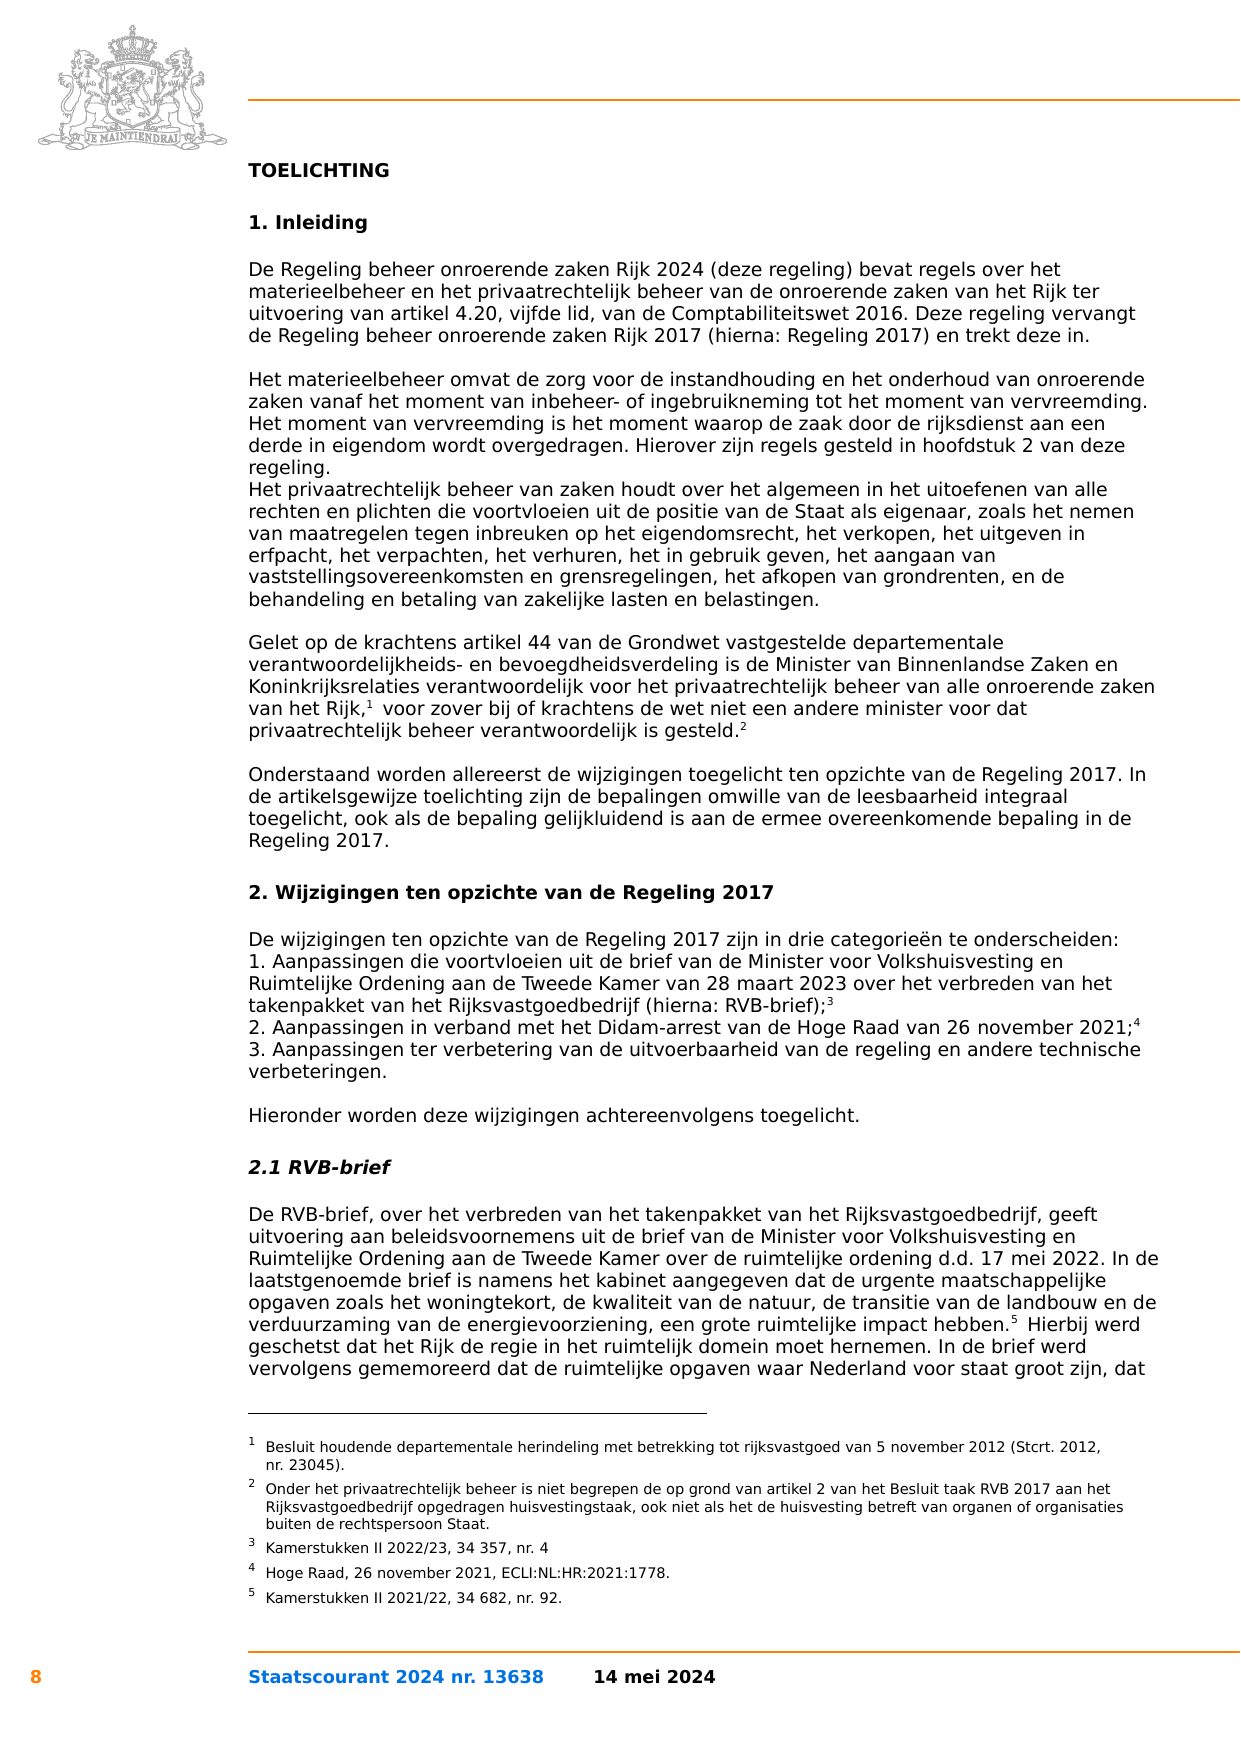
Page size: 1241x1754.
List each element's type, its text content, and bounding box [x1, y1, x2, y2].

text 1. Aanpassingen die voortvloeien uit de brief van de Minister voor Volkshuisvesting en Ruimtelijke Ordening aan de Tweede Kamer van 28 maart 2023 over het verbreden van het takenpakket van het Rijksvastgoedbedrijf (hierna: RVB-brief); [248, 951, 1163, 1017]
text Het materieelbeheer omvat de zorg voor de instandhouding en het onderhoud van onroerende zaken vanaf het moment van inbeheer- of ingebruikneming tot het moment van vervreemding. Het moment van vervreemding is het moment waarop de zaak door de rijksdienst aan een derde in eigendom wordt overgedragen. Hierover zijn regels gesteld in hoofdstuk 2 van deze regeling. [248, 369, 1163, 478]
subtitle TOELICHTING [248, 160, 1163, 182]
text Het privaatrechtelijk beheer van zaken houdt over het algemeen in het uitoefenen van alle rechten en plichten die voortvloeien uit de positie van de Staat als eigenaar, zoals het nemen van maatregelen tegen inbreuken op het eigendomsrecht, het verkopen, het uitgeven in erfpacht, het verpachten, het verhuren, het in gebruik geven, het aangaan van vaststellingsovereenkomsten en grensregelingen, het afkopen van grondrenten, en de behandeling en betaling van zakelijke lasten en belastingen. [248, 478, 1163, 610]
text Kamerstukken II 2022/23, 34 357, nr. 4 [248, 1536, 1163, 1558]
text Kamerstukken II 2021/22, 34 682, nr. 92. [248, 1586, 1163, 1608]
subtitle 2.1 RVB-brief [248, 1157, 1163, 1179]
text De Regeling beheer onroerende zaken Rijk 2024 (deze regeling) bevat regels over het materieelbeheer en het privaatrechtelijk beheer van de onroerende zaken van het Rijk ter uitvoering van artikel 4.20, vijfde lid, van de Comptabiliteitswet 2016. Deze regeling vervangt de Regeling beheer onroerende zaken Rijk 2017 (hierna: Regeling 2017) en trekt deze in. [248, 259, 1163, 347]
picture [38, 25, 227, 150]
text Hoge Raad, 26 november 2021, ECLI:NL:HR:2021:1778. [248, 1561, 1163, 1583]
text De RVB-brief, over het verbreden van het takenpakket van het Rijksvastgoedbedrijf, geeft uitvoering aan beleidsvoornemens uit de brief van de Minister voor Volkshuisvesting en Ruimtelijke Ordening aan de Tweede Kamer over de ruimtelijke ordening d.d. 17 mei 2022. In de laatstgenoemde brief is namens het kabinet aangegeven dat de urgente maatschappelijke opgaven zoals het woningtekort, de kwaliteit van de natuur, de transitie van de landbouw en de verduurzaming van de energievoorziening, een grote ruimtelijke impact hebben. Hierbij werd geschetst dat het Rijk de regie in het ruimtelijk domein moet hernemen. In de brief werd vervolgens gememoreerd dat de ruimtelijke opgaven waar Nederland voor staat groot zijn, dat [248, 1204, 1163, 1379]
text Hieronder worden deze wijzigingen achtereenvolgens toegelicht. [248, 1105, 1163, 1127]
text Besluit houdende departementale herindeling met betrekking tot rijksvastgoed van 5 november 2012 (Stcrt. 2012, nr. 23045). [248, 1435, 1163, 1474]
text Onderstaand worden allereerst de wijzigingen toegelicht ten opzichte van de Regeling 2017. In de artikelsgewijze toelichting zijn de bepalingen omwille van de leesbaarheid integraal toegelicht, ook als de bepaling gelijkluidend is aan de ermee overeenkomende bepaling in de Regeling 2017. [248, 764, 1163, 852]
text De wijzigingen ten opzichte van de Regeling 2017 zijn in drie categorieën te onderscheiden: [248, 929, 1163, 951]
subtitle 2. Wijzigingen ten opzichte van de Regeling 2017 [248, 882, 1163, 904]
text 3. Aanpassingen ter verbetering van de uitvoerbaarheid van de regeling en andere technische verbeteringen. [248, 1039, 1163, 1083]
text 2. Aanpassingen in verband met het Didam-arrest van de Hoge Raad van 26 november 2021; [248, 1017, 1163, 1039]
subtitle 1. Inleiding [248, 212, 1163, 234]
text Gelet op de krachtens artikel 44 van de Grondwet vastgestelde departementale verantwoordelijkheids- en bevoegdheidsverdeling is de Minister van Binnenlandse Zaken en Koninkrijksrelaties verantwoordelijk voor het privaatrechtelijk beheer van alle onroerende zaken van het Rijk, voor zover bij of krachtens de wet niet een andere minister voor dat privaatrechtelijk beheer verantwoordelijk is gesteld. [248, 632, 1163, 742]
text Onder het privaatrechtelijk beheer is niet begrepen de op grond van artikel 2 van het Besluit taak RVB 2017 aan het Rijksvastgoedbedrijf opgedragen huisvestingstaak, ook niet als het de huisvesting betreft van organen of organisaties buiten de rechtspersoon Staat. [248, 1477, 1163, 1533]
